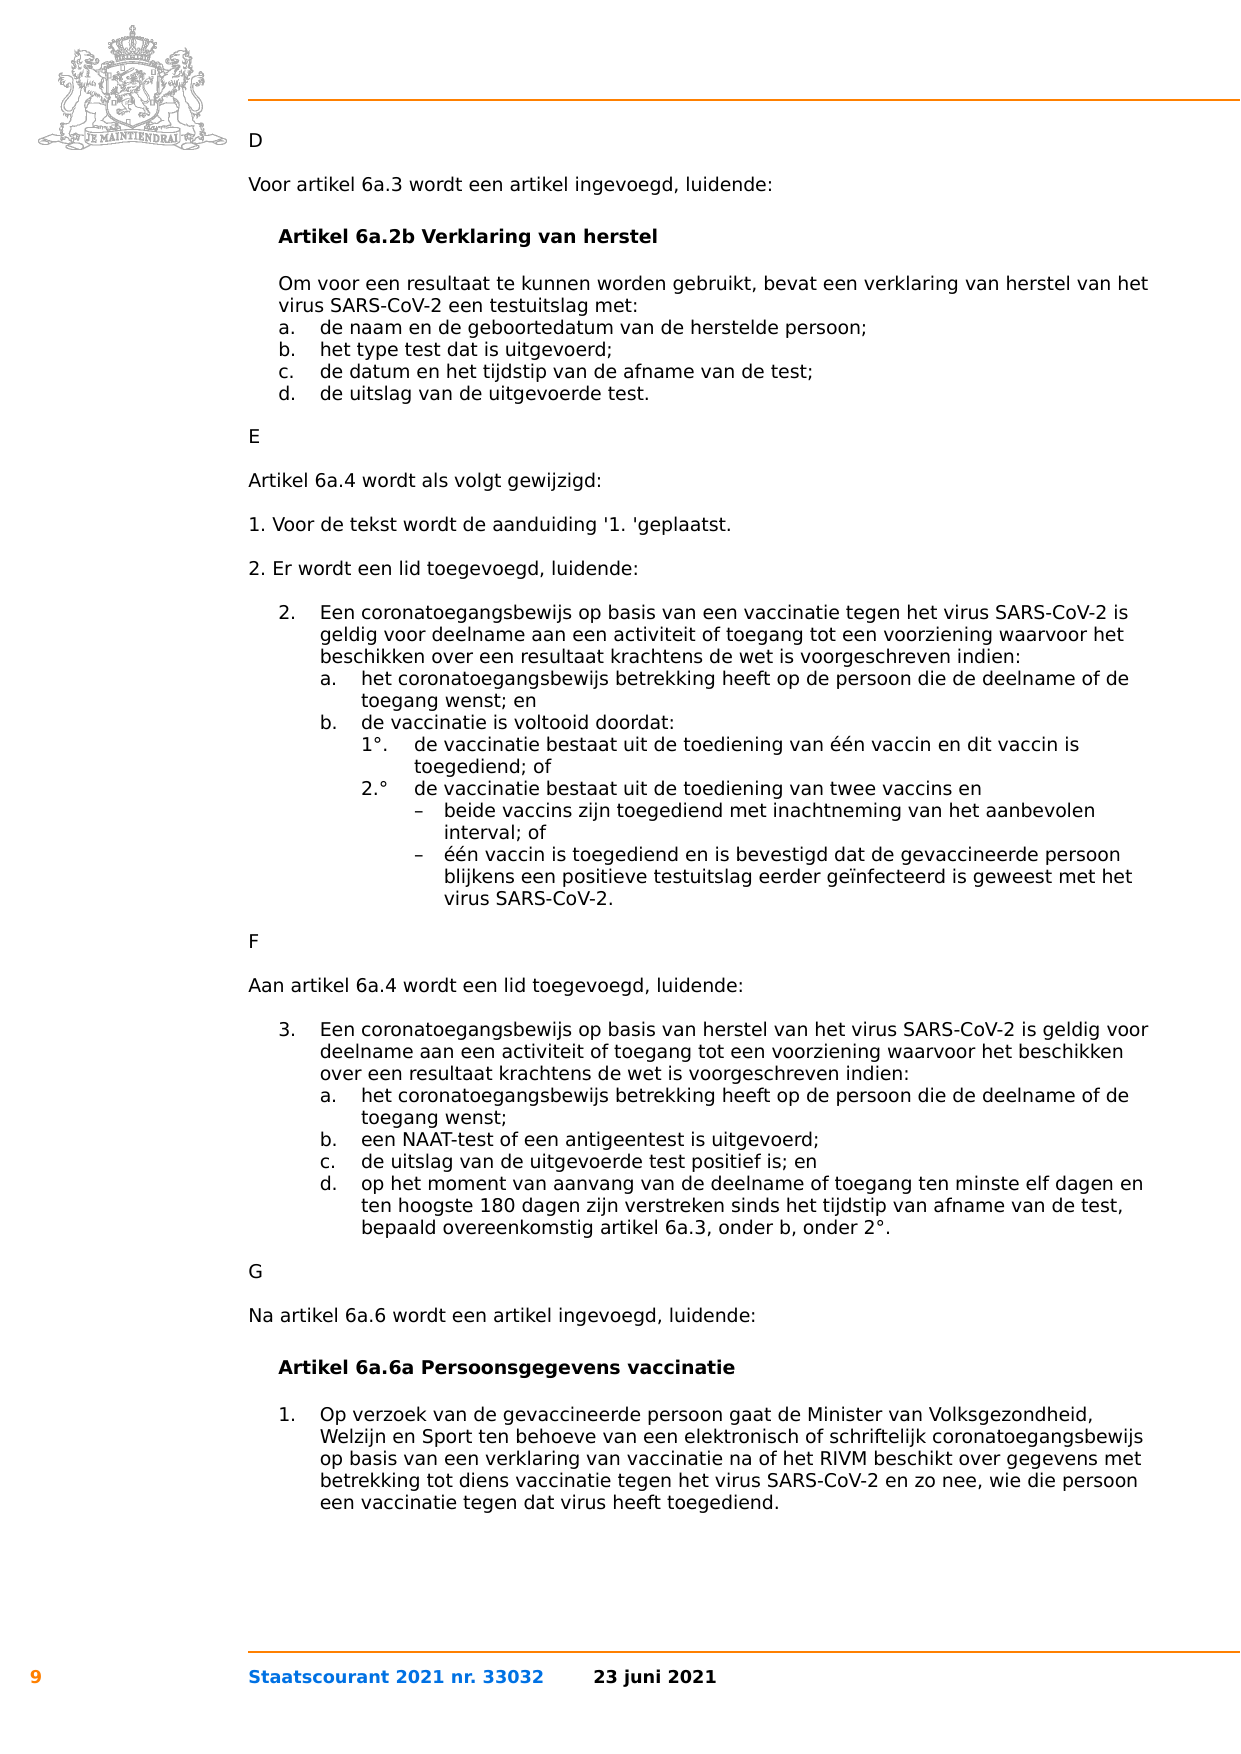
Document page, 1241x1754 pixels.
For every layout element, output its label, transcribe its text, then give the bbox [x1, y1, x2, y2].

text 1°. de vaccinatie bestaat uit de toediening van één vaccin en dit vaccin is toegediend; of [361, 734, 1163, 778]
text c. de uitslag van de uitgevoerde test positief is; en [319, 1151, 1163, 1173]
text d. de uitslag van de uitgevoerde test. [278, 383, 1163, 404]
subtitle Artikel 6a.2b Verklaring van herstel [278, 226, 1163, 248]
text Aan artikel 6a.4 wordt een lid toegevoegd, luidende: [248, 975, 1163, 997]
subtitle Artikel 6a.6a Persoonsgegevens vaccinatie [278, 1357, 1163, 1379]
text 3. Een coronatoegangsbewijs op basis van herstel van het virus SARS-CoV-2 is geldig voor deelname aan een activiteit of toegang tot een voorziening waarvoor het beschikken over een resultaat krachtens de wet is voorgeschreven indien: [278, 1019, 1163, 1085]
text D [248, 130, 1163, 152]
text b. de vaccinatie is voltooid doordat: [319, 712, 1163, 734]
text c. de datum en het tijdstip van de afname van de test; [278, 361, 1163, 383]
text Na artikel 6a.6 wordt een artikel ingevoegd, luidende: [248, 1305, 1163, 1327]
picture [38, 25, 227, 150]
text 2. Er wordt een lid toegevoegd, luidende: [248, 558, 1163, 580]
text a. de naam en de geboortedatum van de herstelde persoon; [278, 317, 1163, 339]
text Voor artikel 6a.3 wordt een artikel ingevoegd, luidende: [248, 174, 1163, 196]
text Artikel 6a.4 wordt als volgt gewijzigd: [248, 470, 1163, 492]
text G [248, 1261, 1163, 1283]
text 1. Op verzoek van de gevaccineerde persoon gaat de Minister van Volksgezondheid, Welzijn en Sport ten behoeve van een elektronisch of schriftelijk coronatoegangsbewijs op basis van een verklaring van vaccinatie na of het RIVM beschikt over gegevens met betrekking tot diens vaccinatie tegen het virus SARS-CoV-2 en zo nee, wie die persoon een vaccinatie tegen dat virus heeft toegediend. [278, 1404, 1163, 1513]
text Om voor een resultaat te kunnen worden gebruikt, bevat een verklaring van herstel van het virus SARS-CoV-2 een testuitslag met: [278, 273, 1163, 317]
text b. het type test dat is uitgevoerd; [278, 339, 1163, 361]
text b. een NAAT-test of een antigeentest is uitgevoerd; [319, 1129, 1163, 1151]
text a. het coronatoegangsbewijs betrekking heeft op de persoon die de deelname of de toegang wenst; [319, 1085, 1163, 1129]
text 2. Een coronatoegangsbewijs op basis van een vaccinatie tegen het virus SARS-CoV-2 is geldig voor deelname aan een activiteit of toegang tot een voorziening waarvoor het beschikken over een resultaat krachtens de wet is voorgeschreven indien: [278, 602, 1163, 668]
text 2.° de vaccinatie bestaat uit de toediening van twee vaccins en [361, 778, 1163, 800]
text – beide vaccins zijn toegediend met inachtneming van het aanbevolen interval; of [414, 800, 1163, 844]
text F [248, 931, 1163, 953]
text E [248, 426, 1163, 448]
text a. het coronatoegangsbewijs betrekking heeft op de persoon die de deelname of de toegang wenst; en [319, 668, 1163, 712]
text – één vaccin is toegediend en is bevestigd dat de gevaccineerde persoon blijkens een positieve testuitslag eerder geïnfecteerd is geweest met het virus SARS-CoV-2. [414, 844, 1163, 909]
text 1. Voor de tekst wordt de aanduiding '1. 'geplaatst. [248, 514, 1163, 536]
text d. op het moment van aanvang van de deelname of toegang ten minste elf dagen en ten hoogste 180 dagen zijn verstreken sinds het tijdstip van afname van de test, bepaald overeenkomstig artikel 6a.3, onder b, onder 2°. [319, 1173, 1163, 1239]
